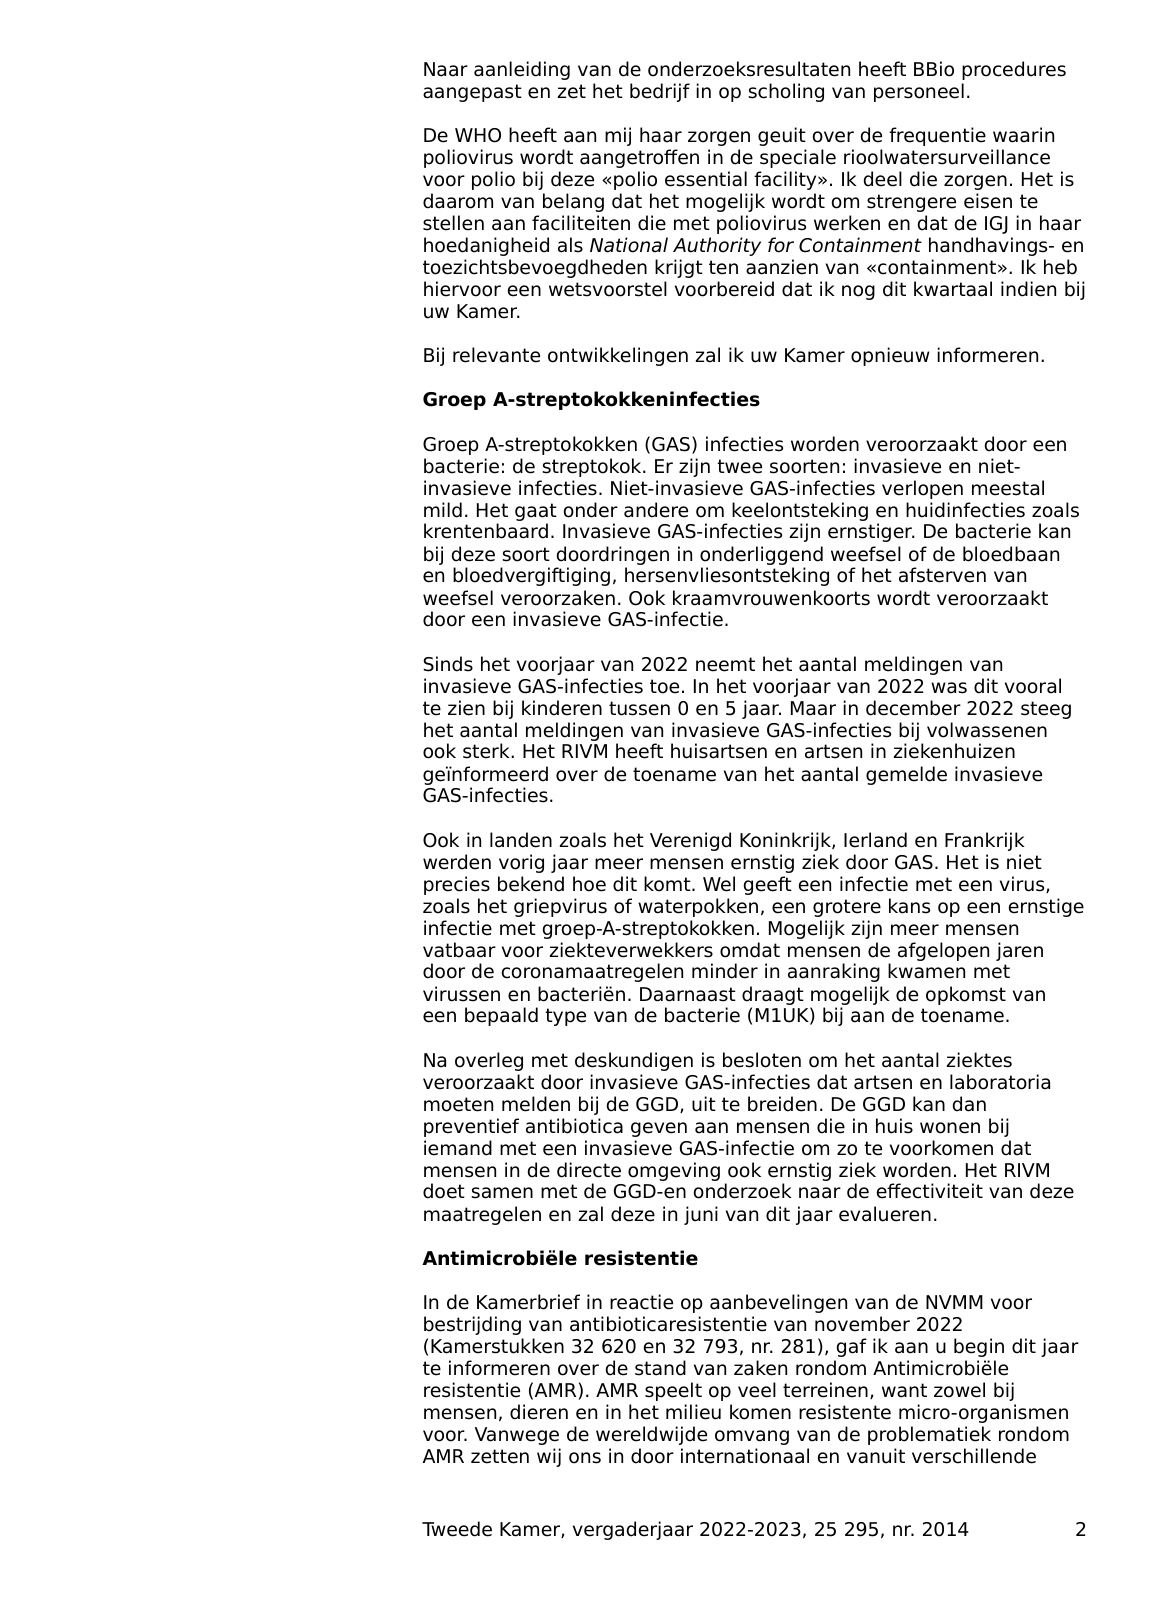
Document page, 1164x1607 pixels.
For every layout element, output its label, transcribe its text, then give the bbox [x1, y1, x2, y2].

text Naar aanleiding van de onderzoeksresultaten heeft BBio procedures aangepast en zet het bedrijf in op scholing van personeel. [422, 59, 1087, 103]
text Bij relevante ontwikkelingen zal ik uw Kamer opnieuw informeren. [422, 345, 1087, 367]
text Sinds het voorjaar van 2022 neemt het aantal meldingen van invasieve GAS-infecties toe. In het voorjaar van 2022 was dit vooral te zien bij kinderen tussen 0 en 5 jaar. Maar in december 2022 steeg het aantal meldingen van invasieve GAS-infecties bij volwassenen ook sterk. Het RIVM heeft huisartsen en artsen in ziekenhuizen geïnformeerd over de toename van het aantal gemelde invasieve GAS-infecties. [422, 653, 1087, 807]
text Na overleg met deskundigen is besloten om het aantal ziektes veroorzaakt door invasieve GAS-infecties dat artsen en laboratoria moeten melden bij de GGD, uit te breiden. De GGD kan dan preventief antibiotica geven aan mensen die in huis wonen bij iemand met een invasieve GAS-infectie om zo te voorkomen dat mensen in de directe omgeving ook ernstig ziek worden. Het RIVM doet samen met de GGD-en onderzoek naar de effectiviteit van deze maatregelen en zal deze in juni van dit jaar evalueren. [422, 1049, 1087, 1225]
text Ook in landen zoals het Verenigd Koninkrijk, Ierland en Frankrijk werden vorig jaar meer mensen ernstig ziek door GAS. Het is niet precies bekend hoe dit komt. Wel geeft een infectie met een virus, zoals het griepvirus of waterpokken, een grotere kans op een ernstige infectie met groep-A-streptokokken. Mogelijk zijn meer mensen vatbaar voor ziekteverwekkers omdat mensen de afgelopen jaren door de coronamaatregelen minder in aanraking kwamen met virussen en bacteriën. Daarnaast draagt mogelijk de opkomst van een bepaald type van de bacterie (M1UK) bij aan de toename. [422, 829, 1087, 1027]
text Groep A-streptokokken (GAS) infecties worden veroorzaakt door een bacterie: de streptokok. Er zijn twee soorten: invasieve en niet-invasieve infecties. Niet-invasieve GAS-infecties verlopen meestal mild. Het gaat onder andere om keelontsteking en huidinfecties zoals krentenbaard. Invasieve GAS-infecties zijn ernstiger. De bacterie kan bij deze soort doordringen in onderliggend weefsel of de bloedbaan en bloedvergiftiging, hersenvliesontsteking of het afsterven van weefsel veroorzaken. Ook kraamvrouwenkoorts wordt veroorzaakt door een invasieve GAS-infectie. [422, 433, 1087, 631]
subtitle Groep A-streptokokkeninfecties [422, 389, 1087, 411]
subtitle Antimicrobiële resistentie [422, 1248, 1087, 1269]
text In de Kamerbrief in reactie op aanbevelingen van de NVMM voor bestrijding van antibioticaresistentie van november 2022 (Kamerstukken 32 620 en 32 793, nr. 281), gaf ik aan u begin dit jaar te informeren over de stand van zaken rondom Antimicrobiële resistentie (AMR). AMR speelt op veel terreinen, want zowel bij mensen, dieren en in het milieu komen resistente micro-organismen voor. Vanwege de wereldwijde omvang van de problematiek rondom AMR zetten wij ons in door internationaal en vanuit verschillende [422, 1292, 1087, 1468]
text De WHO heeft aan mij haar zorgen geuit over de frequentie waarin poliovirus wordt aangetroffen in de speciale rioolwatersurveillance voor polio bij deze «polio essential facility». Ik deel die zorgen. Het is daarom van belang dat het mogelijk wordt om strengere eisen te stellen aan faciliteiten die met poliovirus werken en dat de IGJ in haar hoedanigheid als National Authority for Containment handhavings- en toezichtsbevoegdheden krijgt ten aanzien van «containment». Ik heb hiervoor een wetsvoorstel voorbereid dat ik nog dit kwartaal indien bij uw Kamer. [422, 125, 1087, 323]
